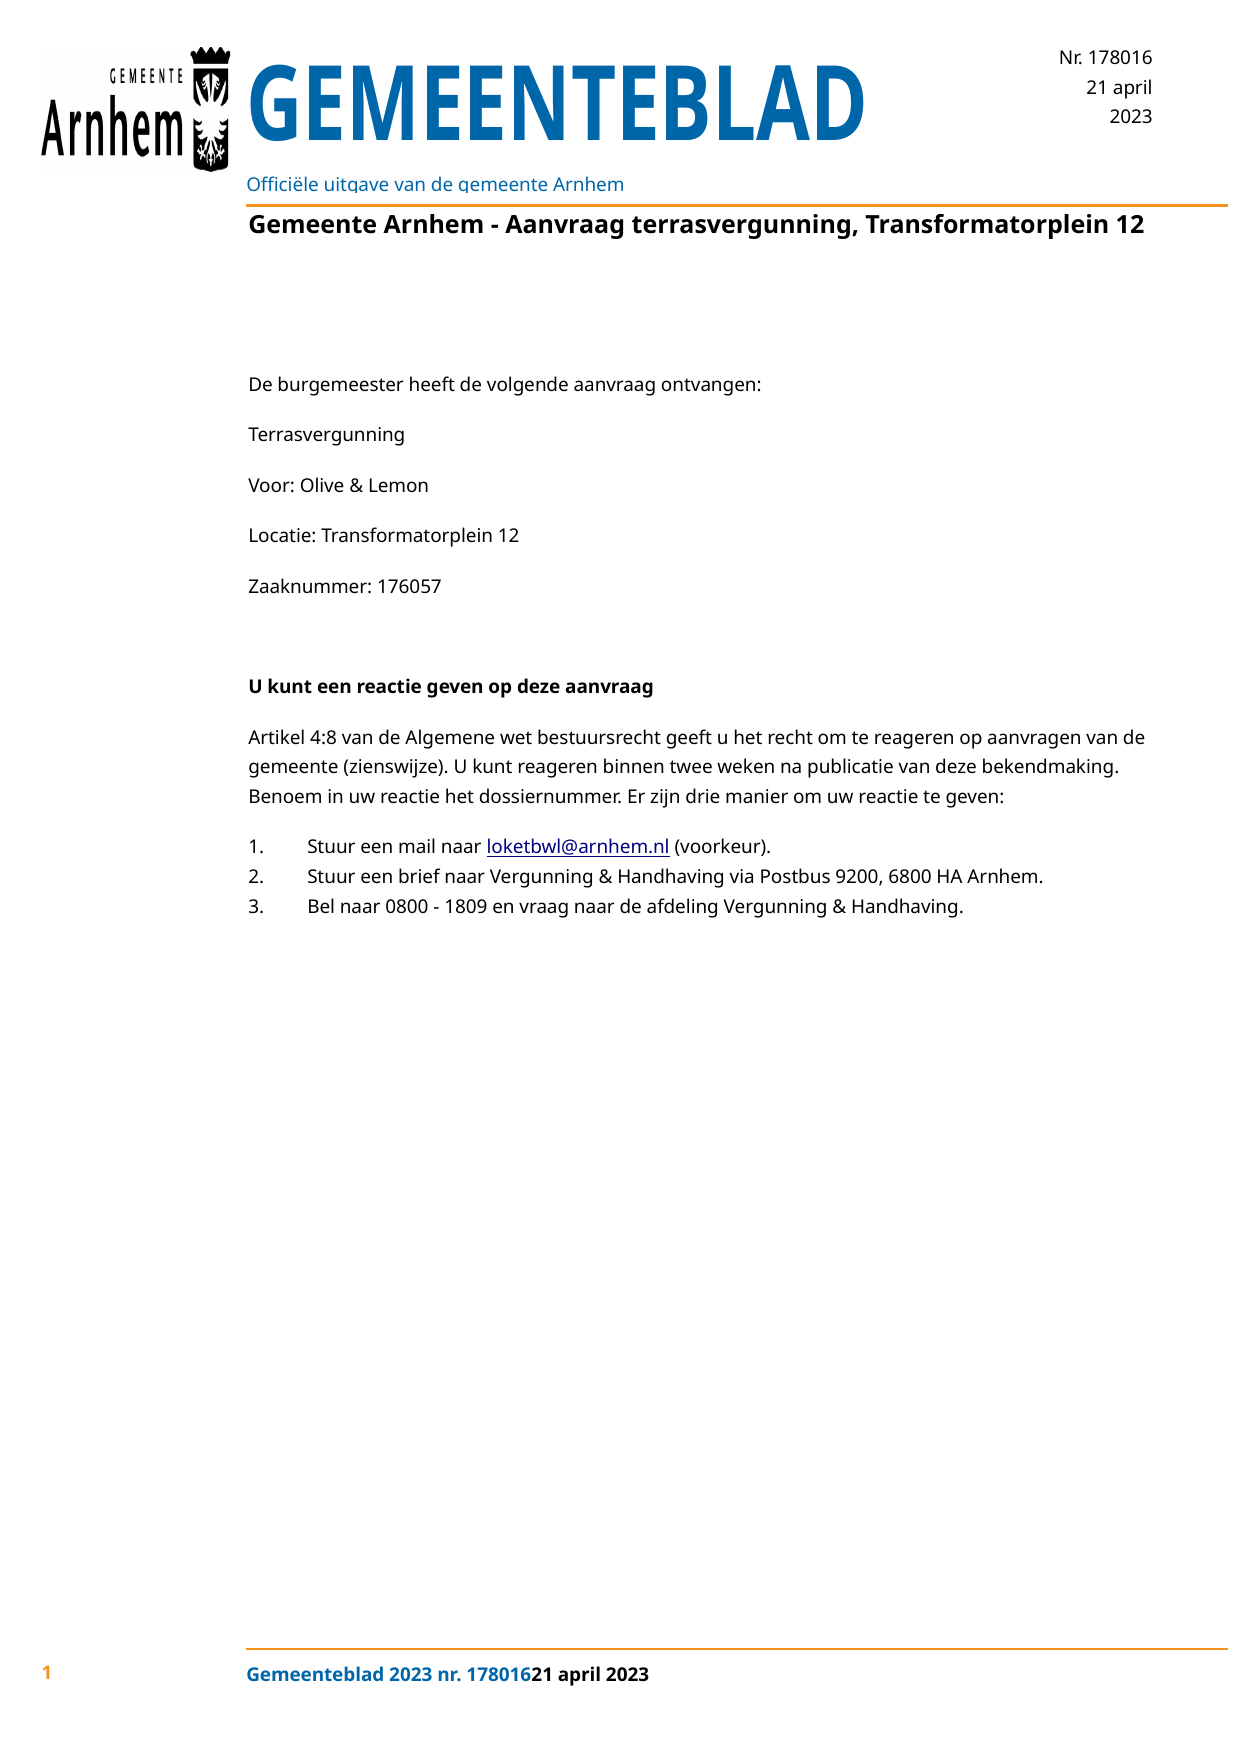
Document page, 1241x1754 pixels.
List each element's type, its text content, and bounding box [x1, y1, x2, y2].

list Stuur een mail naar loketbwl@arnhem.nl (voorkeur). [248, 834, 1152, 859]
text Artikel 4:8 van de Algemene wet bestuursrecht geeft u het recht om te reageren op aanvragen van de gemeente (zienswijze). U kunt reageren binnen twee weken na publicatie van deze bekendmaking. Benoem in uw reactie het dossiernummer. Er zijn drie manier om uw reactie te geven: [248, 724, 1152, 809]
text Zaaknummer: 176057 [248, 573, 1152, 598]
list Bel naar 0800 - 1809 en vraag naar de afdeling Vergunning & Handhaving. [248, 893, 1152, 918]
text De burgemeester heeft de volgende aanvraag ontvangen: [248, 371, 1152, 397]
text U kunt een reactie geven op deze aanvraag [248, 674, 1152, 699]
picture [41, 47, 231, 172]
text Terrasvergunning [248, 422, 1152, 447]
text Locatie: Transformatorplein 12 [248, 522, 1152, 548]
list Stuur een brief naar Vergunning & Handhaving via Postbus 9200, 6800 HA Arnhem. [248, 863, 1152, 889]
text Gemeente Arnhem - Aanvraag terrasvergunning, Transformatorplein 12 [248, 207, 1152, 241]
text Voor: Olive & Lemon [248, 472, 1152, 498]
